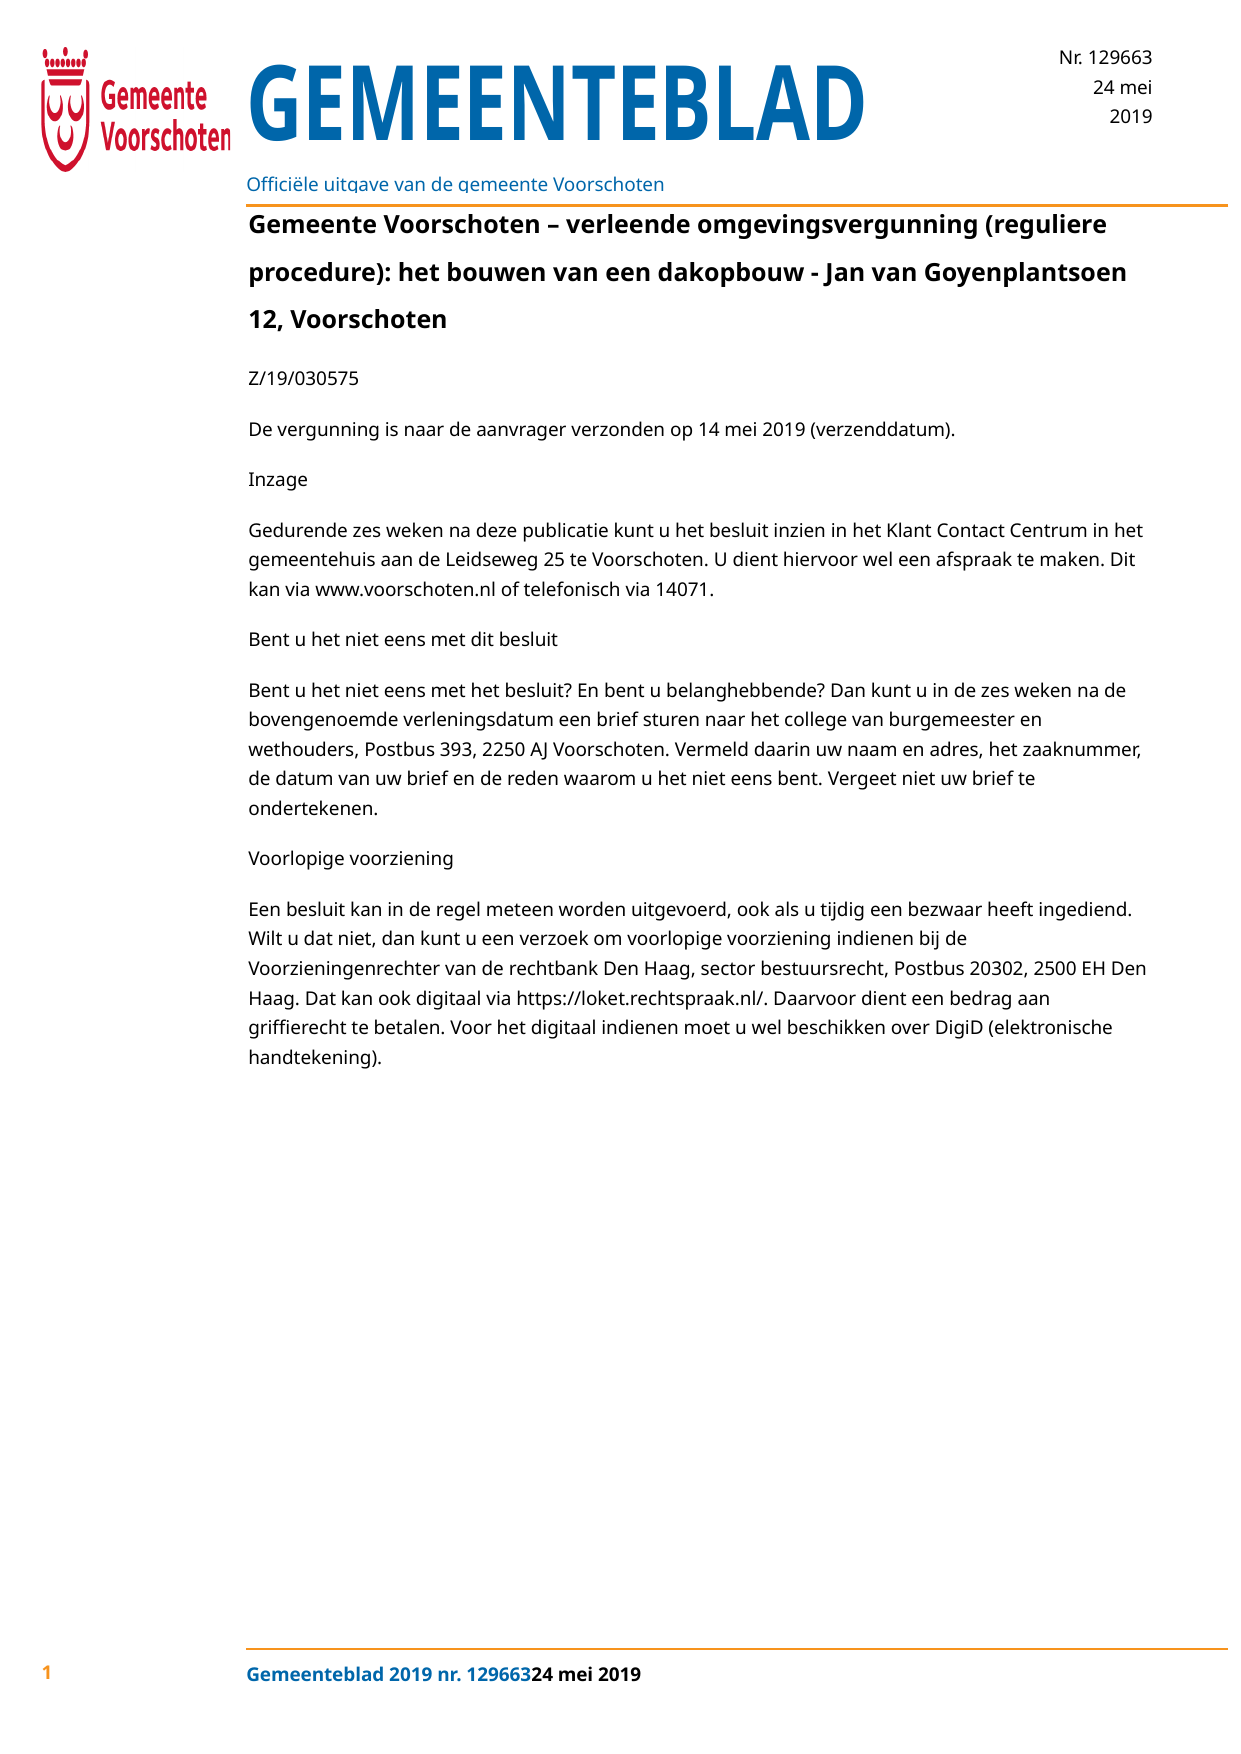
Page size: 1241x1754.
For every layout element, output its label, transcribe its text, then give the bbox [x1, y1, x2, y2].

text Bent u het niet eens met het besluit? En bent u belanghebbende? Dan kunt u in de zes weken na de bovengenoemde verleningsdatum een brief sturen naar het college van burgemeester en wethouders, Postbus 393, 2250 AJ Voorschoten. Vermeld daarin uw naam en adres, het zaaknummer, de datum van uw brief en de reden waarom u het niet eens bent. Vergeet niet uw brief te ondertekenen. [248, 677, 1152, 821]
text Voorlopige voorziening [248, 846, 1152, 871]
text Een besluit kan in de regel meteen worden uitgevoerd, ook als u tijdig een bezwaar heeft ingediend. Wilt u dat niet, dan kunt u een verzoek om voorlopige voorziening indienen bij de Voorzieningenrechter van de rechtbank Den Haag, sector bestuursrecht, Postbus 20302, 2500 EH Den Haag. Dat kan ook digitaal via https://loket.rechtspraak.nl/. Daarvoor dient een bedrag aan griffierecht te betalen. Voor het digitaal indienen moet u wel beschikken over DigiD (elektronische handtekening). [248, 896, 1152, 1069]
picture [41, 47, 231, 172]
text Gedurende zes weken na deze publicatie kunt u het besluit inzien in het Klant Contact Centrum in het gemeentehuis aan de Leidseweg 25 te Voorschoten. U dient hiervoor wel een afspraak te maken. Dit kan via www.voorschoten.nl of telefonisch via 14071. [248, 517, 1152, 602]
text De vergunning is naar de aanvrager verzonden op 14 mei 2019 (verzenddatum). [248, 416, 1152, 442]
text Inzage [248, 466, 1152, 492]
text Bent u het niet eens met dit besluit [248, 626, 1152, 652]
text Z/19/030575 [248, 366, 1152, 391]
text Gemeente Voorschoten – verleende omgevingsvergunning (reguliere procedure): het bouwen van een dakopbouw - Jan van Goyenplantsoen 12, Voorschoten [248, 207, 1152, 336]
